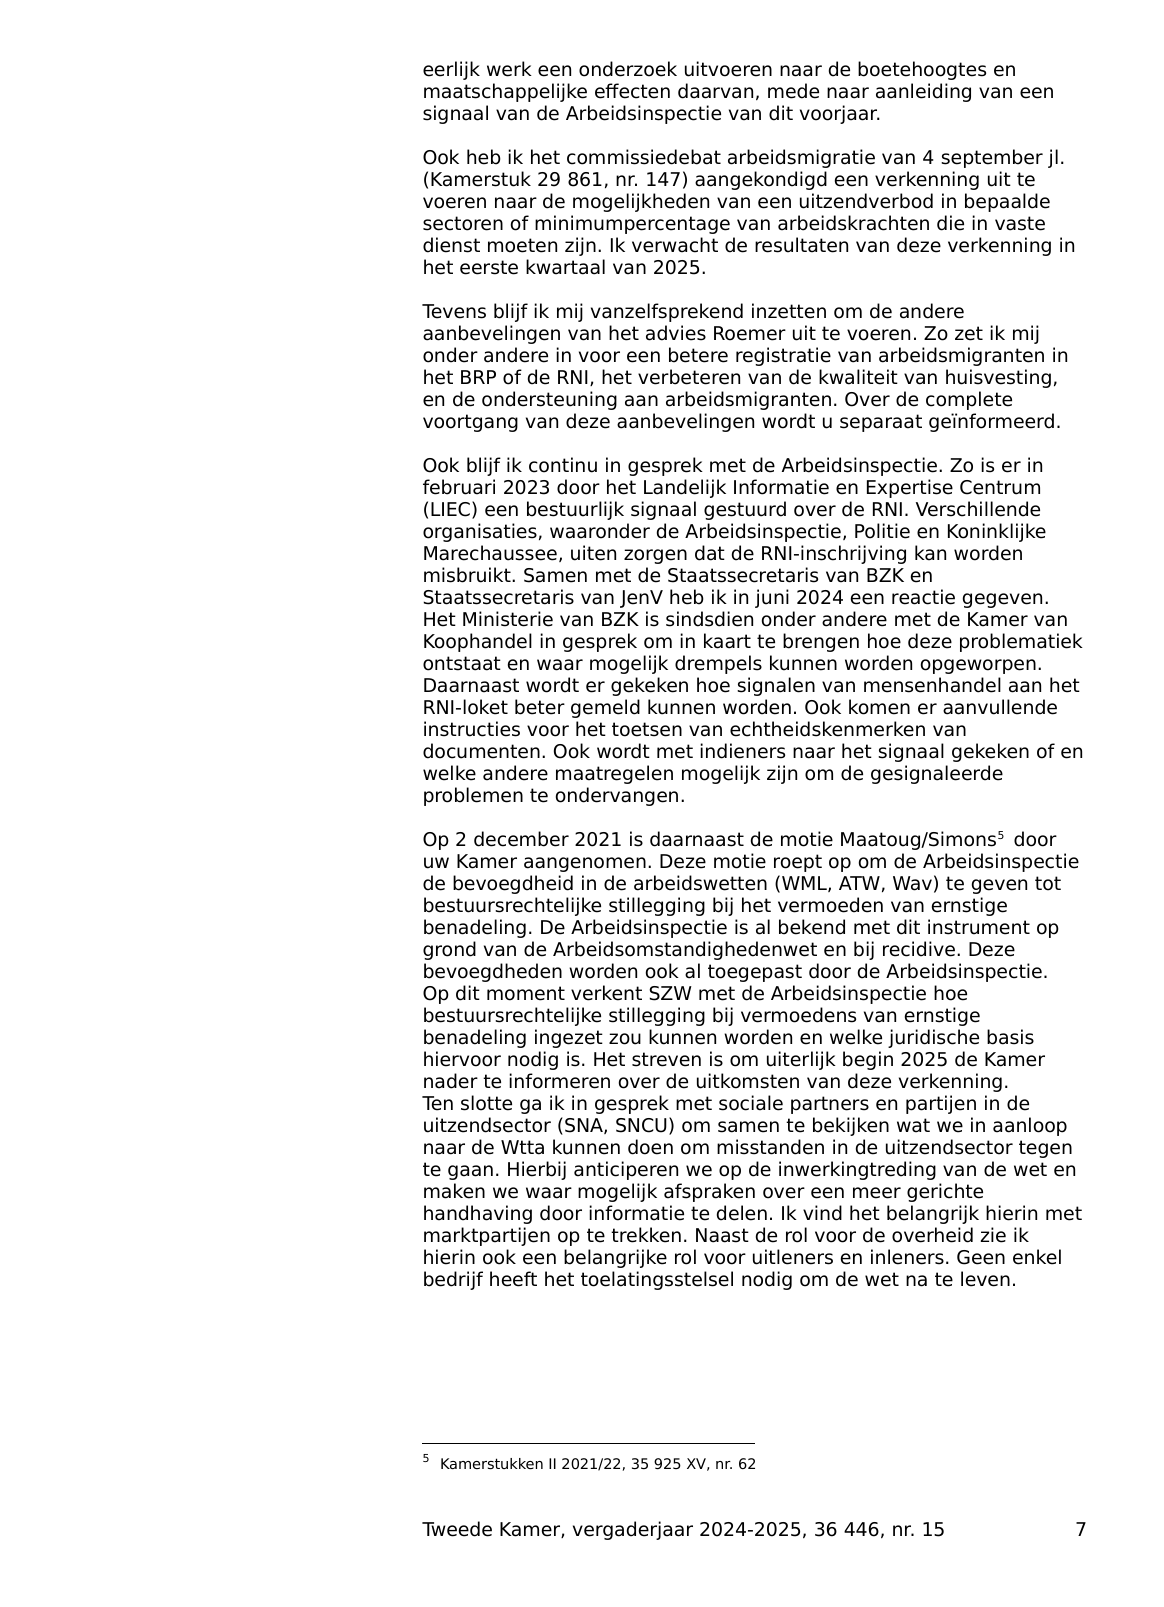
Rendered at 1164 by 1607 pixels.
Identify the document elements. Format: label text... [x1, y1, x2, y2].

text Op dit moment verkent SZW met de Arbeidsinspectie hoe bestuursrechtelijke stillegging bij vermoedens van ernstige benadeling ingezet zou kunnen worden en welke juridische basis hiervoor nodig is. Het streven is om uiterlijk begin 2025 de Kamer nader te informeren over de uitkomsten van deze verkenning. [422, 983, 1087, 1093]
text Op 2 december 2021 is daarnaast de motie Maatoug/Simons door uw Kamer aangenomen. Deze motie roept op om de Arbeidsinspectie de bevoegdheid in de arbeidswetten (WML, ATW, Wav) te geven tot bestuursrechtelijke stillegging bij het vermoeden van ernstige benadeling. De Arbeidsinspectie is al bekend met dit instrument op grond van de Arbeidsomstandighedenwet en bij recidive. Deze bevoegdheden worden ook al toegepast door de Arbeidsinspectie. [422, 829, 1087, 983]
text Ook blijf ik continu in gesprek met de Arbeidsinspectie. Zo is er in februari 2023 door het Landelijk Informatie en Expertise Centrum (LIEC) een bestuurlijk signaal gestuurd over de RNI. Verschillende organisaties, waaronder de Arbeidsinspectie, Politie en Koninklijke Marechaussee, uiten zorgen dat de RNI-inschrijving kan worden misbruikt. Samen met de Staatssecretaris van BZK en Staatssecretaris van JenV heb ik in juni 2024 een reactie gegeven. Het Ministerie van BZK is sindsdien onder andere met de Kamer van Koophandel in gesprek om in kaart te brengen hoe deze problematiek ontstaat en waar mogelijk drempels kunnen worden opgeworpen. Daarnaast wordt er gekeken hoe signalen van mensenhandel aan het RNI-loket beter gemeld kunnen worden. Ook komen er aanvullende instructies voor het toetsen van echtheidskenmerken van documenten. Ook wordt met indieners naar het signaal gekeken of en welke andere maatregelen mogelijk zijn om de gesignaleerde problemen te ondervangen. [422, 455, 1087, 807]
text Ook heb ik het commissiedebat arbeidsmigratie van 4 september jl. (Kamerstuk 29 861, nr. 147) aangekondigd een verkenning uit te voeren naar de mogelijkheden van een uitzendverbod in bepaalde sectoren of minimumpercentage van arbeidskrachten die in vaste dienst moeten zijn. Ik verwacht de resultaten van deze verkenning in het eerste kwartaal van 2025. [422, 147, 1087, 279]
text Tevens blijf ik mij vanzelfsprekend inzetten om de andere aanbevelingen van het advies Roemer uit te voeren. Zo zet ik mij onder andere in voor een betere registratie van arbeidsmigranten in het BRP of de RNI, het verbeteren van de kwaliteit van huisvesting, en de ondersteuning aan arbeidsmigranten. Over de complete voortgang van deze aanbevelingen wordt u separaat geïnformeerd. [422, 301, 1087, 433]
text Kamerstukken II 2021/22, 35 925 XV, nr. 62 [422, 1452, 1087, 1474]
text eerlijk werk een onderzoek uitvoeren naar de boetehoogtes en maatschappelijke effecten daarvan, mede naar aanleiding van een signaal van de Arbeidsinspectie van dit voorjaar. [422, 59, 1087, 125]
text Ten slotte ga ik in gesprek met sociale partners en partijen in de uitzendsector (SNA, SNCU) om samen te bekijken wat we in aanloop naar de Wtta kunnen doen om misstanden in de uitzendsector tegen te gaan. Hierbij anticiperen we op de inwerkingtreding van de wet en maken we waar mogelijk afspraken over een meer gerichte handhaving door informatie te delen. Ik vind het belangrijk hierin met marktpartijen op te trekken. Naast de rol voor de overheid zie ik hierin ook een belangrijke rol voor uitleners en inleners. Geen enkel bedrijf heeft het toelatingsstelsel nodig om de wet na te leven. [422, 1093, 1087, 1291]
